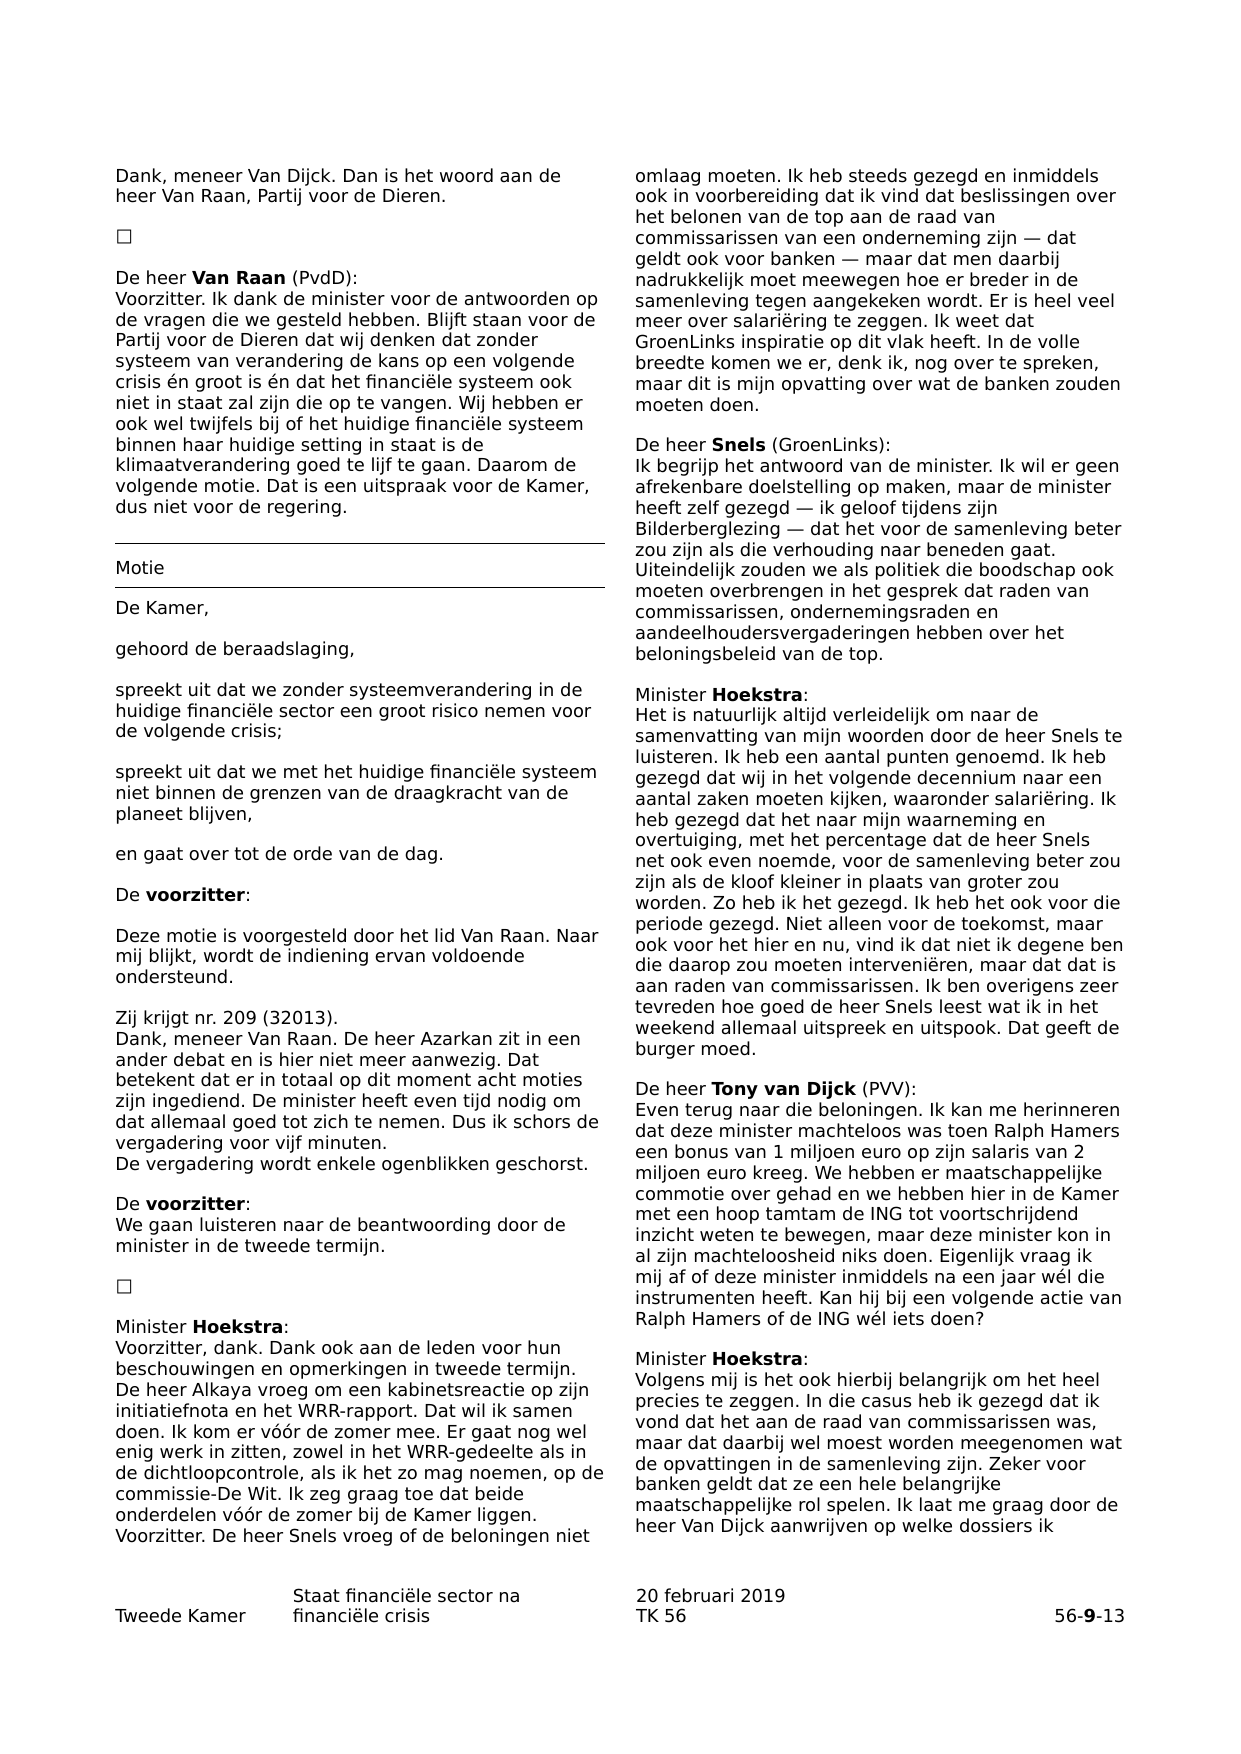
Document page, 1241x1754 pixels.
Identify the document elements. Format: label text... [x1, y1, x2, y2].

text Even terug naar die beloningen. Ik kan me herinneren dat deze minister machteloos was toen Ralph Hamers een bonus van 1 miljoen euro op zijn salaris van 2 miljoen euro kreeg. We hebben er maatschappelijke commotie over gehad en we hebben hier in de Kamer met een hoop tamtam de ING tot voortschrijdend inzicht weten te bewegen, maar deze minister kon in al zijn machteloosheid niks doen. Eigenlijk vraag ik mij af of deze minister inmiddels na een jaar wél die instrumenten heeft. Kan hij bij een volgende actie van Ralph Hamers of de ING wél iets doen? [635, 1100, 1125, 1329]
text Zij krijgt nr. 209 (32013). [115, 1008, 605, 1028]
text De heer Snels (GroenLinks): [635, 435, 1125, 456]
text en gaat over tot de orde van de dag. [115, 844, 605, 865]
text ⬜ [115, 227, 605, 248]
text Minister Hoekstra: [635, 684, 1125, 705]
text Minister Hoekstra: [115, 1317, 605, 1338]
text ⬜ [115, 1277, 605, 1297]
text Voorzitter. Ik dank de minister voor de antwoorden op de vragen die we gesteld hebben. Blijft staan voor de Partij voor de Dieren dat wij denken dat zonder systeem van verandering de kans op een volgende crisis én groot is én dat het financiële systeem ook niet in staat zal zijn die op te vangen. Wij hebben er ook wel twijfels bij of het huidige financiële systeem binnen haar huidige setting in staat is de klimaatverandering goed te lijf te gaan. Daarom de volgende motie. Dat is een uitspraak voor de Kamer, dus niet voor de regering. [115, 288, 605, 518]
text De heer Tony van Dijck (PVV): [635, 1079, 1125, 1100]
text Motie [115, 557, 605, 578]
text Ik begrijp het antwoord van de minister. Ik wil er geen afrekenbare doelstelling op maken, maar de minister heeft zelf gezegd — ik geloof tijdens zijn Bilderberglezing — dat het voor de samenleving beter zou zijn als die verhouding naar beneden gaat. Uiteindelijk zouden we als politiek die boodschap ook moeten overbrengen in het gesprek dat raden van commissarissen, ondernemingsraden en aandeelhoudersvergaderingen hebben over het beloningsbeleid van de top. [635, 456, 1125, 664]
text spreekt uit dat we zonder systeemverandering in de huidige financiële sector een groot risico nemen voor de volgende crisis; [115, 680, 605, 742]
text Minister Hoekstra: [635, 1349, 1125, 1370]
text Voorzitter. De heer Snels vroeg of de beloningen niet [115, 1526, 605, 1546]
text De heer Van Raan (PvdD): [115, 268, 605, 288]
text gehoord de beraadslaging, [115, 639, 605, 660]
text De voorzitter: [115, 1194, 605, 1215]
text Deze motie is voorgesteld door het lid Van Raan. Naar mij blijkt, wordt de indiening ervan voldoende ondersteund. [115, 926, 605, 988]
text omlaag moeten. Ik heb steeds gezegd en inmiddels ook in voorbereiding dat ik vind dat beslissingen over het belonen van de top aan de raad van commissarissen van een onderneming zijn — dat geldt ook voor banken — maar dat men daarbij nadrukkelijk moet meewegen hoe er breder in de samenleving tegen aangekeken wordt. Er is heel veel meer over salariëring te zeggen. Ik weet dat GroenLinks inspiratie op dit vlak heeft. In de volle breedte komen we er, denk ik, nog over te spreken, maar dit is mijn opvatting over wat de banken zouden moeten doen. [635, 165, 1125, 415]
text Volgens mij is het ook hierbij belangrijk om het heel precies te zeggen. In die casus heb ik gezegd dat ik vond dat het aan de raad van commissarissen was, maar dat daarbij wel moest worden meegenomen wat de opvattingen in de samenleving zijn. Zeker voor banken geldt dat ze een hele belangrijke maatschappelijke rol spelen. Ik laat me graag door de heer Van Dijck aanwrijven op welke dossiers ik [635, 1370, 1125, 1537]
text We gaan luisteren naar de beantwoording door de minister in de tweede termijn. [115, 1215, 605, 1257]
text spreekt uit dat we met het huidige financiële systeem niet binnen de grenzen van de draagkracht van de planeet blijven, [115, 762, 605, 824]
text De Kamer, [115, 598, 605, 619]
text Dank, meneer Van Dijck. Dan is het woord aan de heer Van Raan, Partij voor de Dieren. [115, 165, 605, 207]
text De voorzitter: [115, 885, 605, 906]
text Voorzitter, dank. Dank ook aan de leden voor hun beschouwingen en opmerkingen in tweede termijn. De heer Alkaya vroeg om een kabinetsreactie op zijn initiatiefnota en het WRR-rapport. Dat wil ik samen doen. Ik kom er vóór de zomer mee. Er gaat nog wel enig werk in zitten, zowel in het WRR-gedeelte als in de dichtloopcontrole, als ik het zo mag noemen, op de commissie-De Wit. Ik zeg graag toe dat beide onderdelen vóór de zomer bij de Kamer liggen. [115, 1338, 605, 1526]
text Het is natuurlijk altijd verleidelijk om naar de samenvatting van mijn woorden door de heer Snels te luisteren. Ik heb een aantal punten genoemd. Ik heb gezegd dat wij in het volgende decennium naar een aantal zaken moeten kijken, waaronder salariëring. Ik heb gezegd dat het naar mijn waarneming en overtuiging, met het percentage dat de heer Snels net ook even noemde, voor de samenleving beter zou zijn als de kloof kleiner in plaats van groter zou worden. Zo heb ik het gezegd. Ik heb het ook voor die periode gezegd. Niet alleen voor de toekomst, maar ook voor het hier en nu, vind ik dat niet ik degene ben die daarop zou moeten interveniëren, maar dat dat is aan raden van commissarissen. Ik ben overigens zeer tevreden hoe goed de heer Snels leest wat ik in het weekend allemaal uitspreek en uitspook. Dat geeft de burger moed. [635, 705, 1125, 1059]
text Dank, meneer Van Raan. De heer Azarkan zit in een ander debat en is hier niet meer aanwezig. Dat betekent dat er in totaal op dit moment acht moties zijn ingediend. De minister heeft even tijd nodig om dat allemaal goed tot zich te nemen. Dus ik schors de vergadering voor vijf minuten. [115, 1028, 605, 1153]
text De vergadering wordt enkele ogenblikken geschorst. [115, 1153, 605, 1174]
